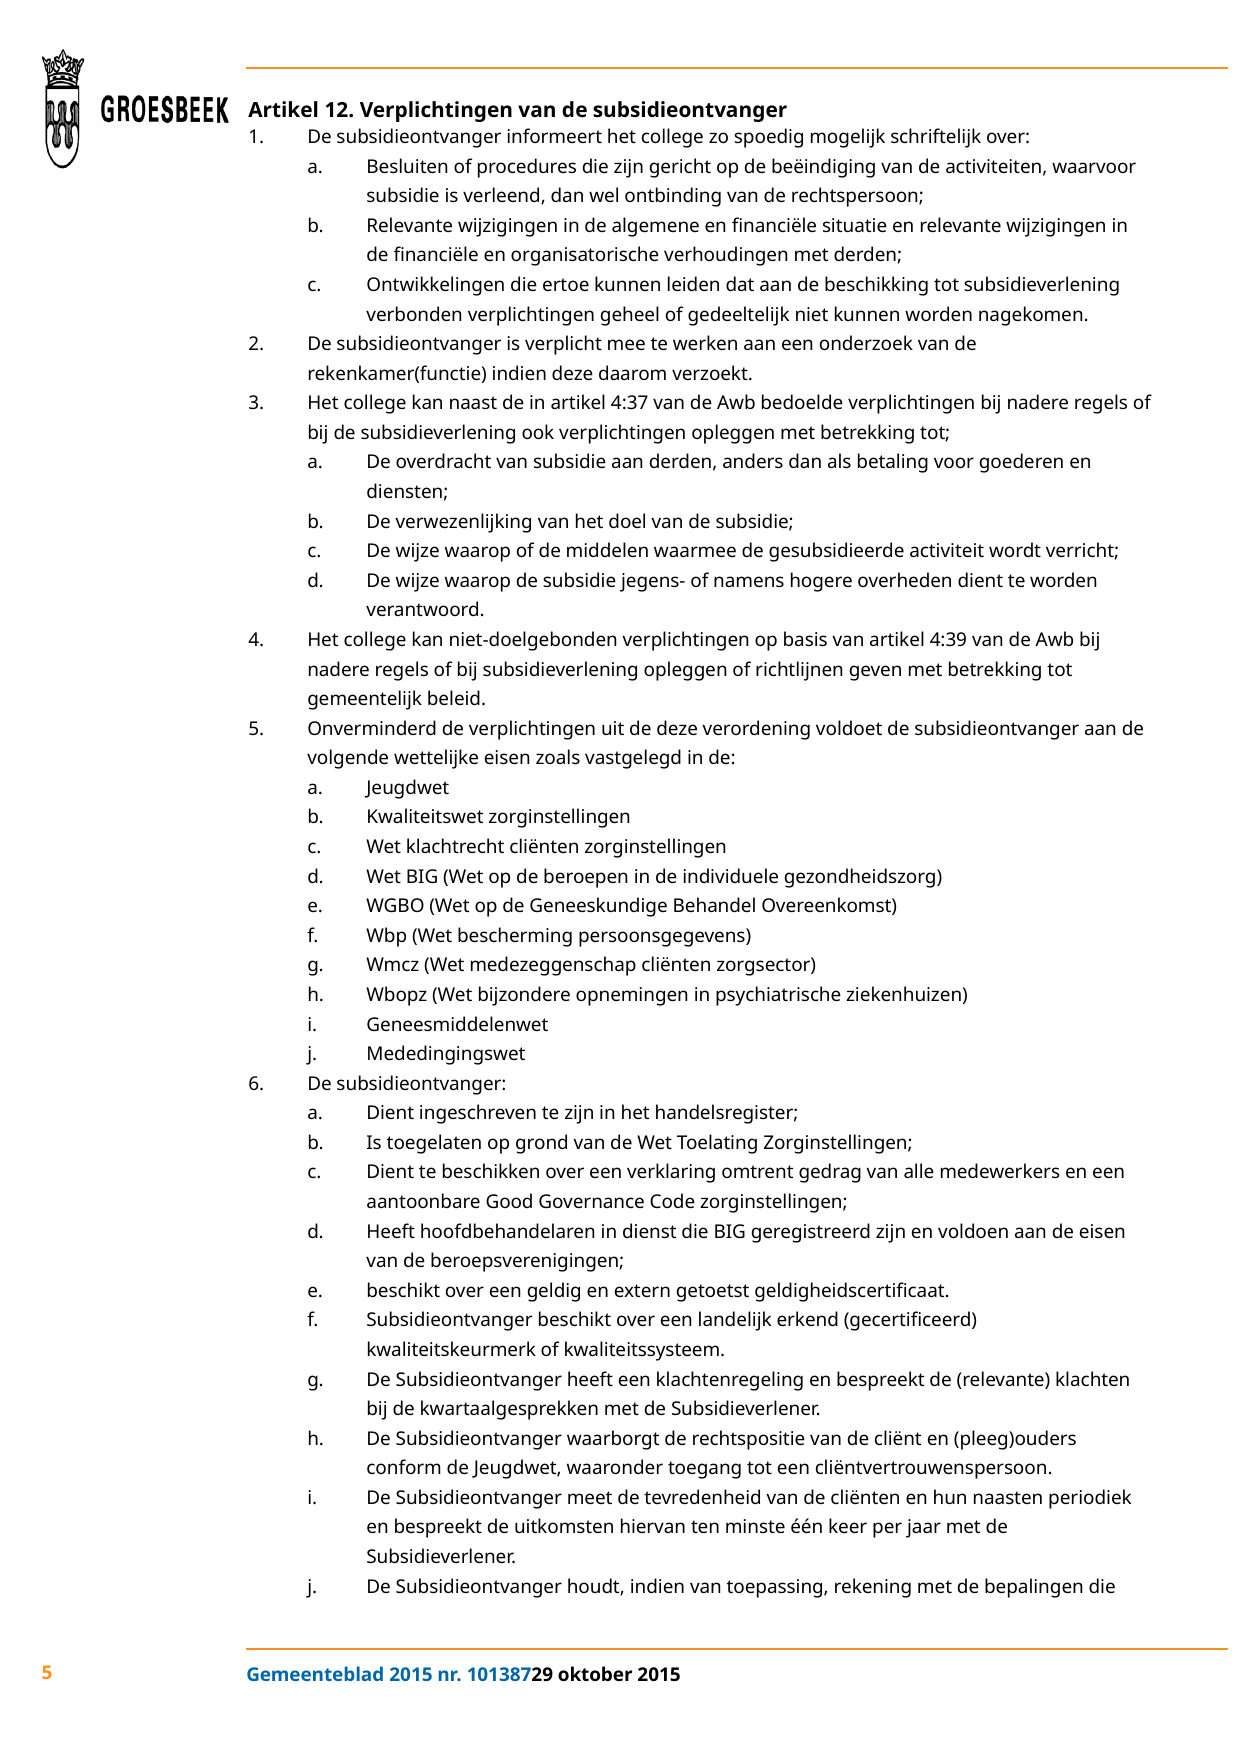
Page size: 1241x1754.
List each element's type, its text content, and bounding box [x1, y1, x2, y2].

list Wet klachtrecht cliënten zorginstellingen [307, 833, 1152, 859]
list De subsidieontvanger: [248, 1070, 1152, 1096]
list Het college kan naast de in artikel 4:37 van de Awb bedoelde verplichtingen bij nadere regels of bij de subsidieverlening ook verplichtingen opleggen met betrekking tot; [248, 389, 1152, 445]
list Wet BIG (Wet op de beroepen in de individuele gezondheidszorg) [307, 863, 1152, 888]
list De wijze waarop de subsidie jegens- of namens hogere overheden dient te worden verantwoord. [307, 567, 1152, 622]
list De Subsidieontvanger waarborgt de rechtspositie van de cliënt en (pleeg)ouders conform de Jeugdwet, waaronder toegang tot een cliëntvertrouwenspersoon. [307, 1425, 1152, 1480]
list Is toegelaten op grond van de Wet Toelating Zorginstellingen; [307, 1129, 1152, 1155]
list Wbp (Wet bescherming persoonsgegevens) [307, 922, 1152, 948]
list Kwaliteitswet zorginstellingen [307, 804, 1152, 829]
list De wijze waarop of de middelen waarmee de gesubsidieerde activiteit wordt verricht; [307, 537, 1152, 563]
list Het college kan niet-doelgebonden verplichtingen op basis van artikel 4:39 van de Awb bij nadere regels of bij subsidieverlening opleggen of richtlijnen geven met betrekking tot gemeentelijk beleid. [248, 626, 1152, 711]
list De overdracht van subsidie aan derden, anders dan als betaling voor goederen en diensten; [307, 449, 1152, 504]
list De verwezenlijking van het doel van de subsidie; [307, 508, 1152, 533]
list Geneesmiddelenwet [307, 1011, 1152, 1036]
list Onverminderd de verplichtingen uit de deze verordening voldoet de subsidieontvanger aan de volgende wettelijke eisen zoals vastgelegd in de: [248, 715, 1152, 770]
list Heeft hoofdbehandelaren in dienst die BIG geregistreerd zijn en voldoen aan de eisen van de beroepsverenigingen; [307, 1218, 1152, 1273]
picture [41, 47, 231, 172]
list Relevante wijzigingen in de algemene en financiële situatie en relevante wijzigingen in de financiële en organisatorische verhoudingen met derden; [307, 212, 1152, 267]
list WGBO (Wet op de Geneeskundige Behandel Overeenkomst) [307, 892, 1152, 918]
list Jeugdwet [307, 774, 1152, 800]
list Mededingingswet [307, 1040, 1152, 1066]
list beschikt over een geldig en extern getoetst geldigheidscertificaat. [307, 1277, 1152, 1303]
list Dient te beschikken over een verklaring omtrent gedrag van alle medewerkers en een aantoonbare Good Governance Code zorginstellingen; [307, 1159, 1152, 1214]
list De Subsidieontvanger heeft een klachtenregeling en bespreekt de (relevante) klachten bij de kwartaalgesprekken met de Subsidieverlener. [307, 1366, 1152, 1421]
list De subsidieontvanger is verplicht mee te werken aan een onderzoek van de rekenkamer(functie) indien deze daarom verzoekt. [248, 330, 1152, 386]
list De subsidieontvanger informeert het college zo spoedig mogelijk schriftelijk over: [248, 123, 1152, 149]
list De Subsidieontvanger meet de tevredenheid van de cliënten en hun naasten periodiek en bespreekt de uitkomsten hiervan ten minste één keer per jaar met de Subsidieverlener. [307, 1484, 1152, 1569]
list Ontwikkelingen die ertoe kunnen leiden dat aan de beschikking tot subsidieverlening verbonden verplichtingen geheel of gedeeltelijk niet kunnen worden nagekomen. [307, 271, 1152, 326]
text Artikel 12. Verplichtingen van de subsidieontvanger [248, 95, 1152, 123]
list De Subsidieontvanger houdt, indien van toepassing, rekening met de bepalingen die [307, 1573, 1152, 1598]
list Wmcz (Wet medezeggenschap cliënten zorgsector) [307, 952, 1152, 977]
list Subsidieontvanger beschikt over een landelijk erkend (gecertificeerd) kwaliteitskeurmerk of kwaliteitssysteem. [307, 1307, 1152, 1362]
list Besluiten of procedures die zijn gericht op de beëindiging van de activiteiten, waarvoor subsidie is verleend, dan wel ontbinding van de rechtspersoon; [307, 153, 1152, 208]
list Dient ingeschreven te zijn in het handelsregister; [307, 1099, 1152, 1125]
list Wbopz (Wet bijzondere opnemingen in psychiatrische ziekenhuizen) [307, 981, 1152, 1007]
